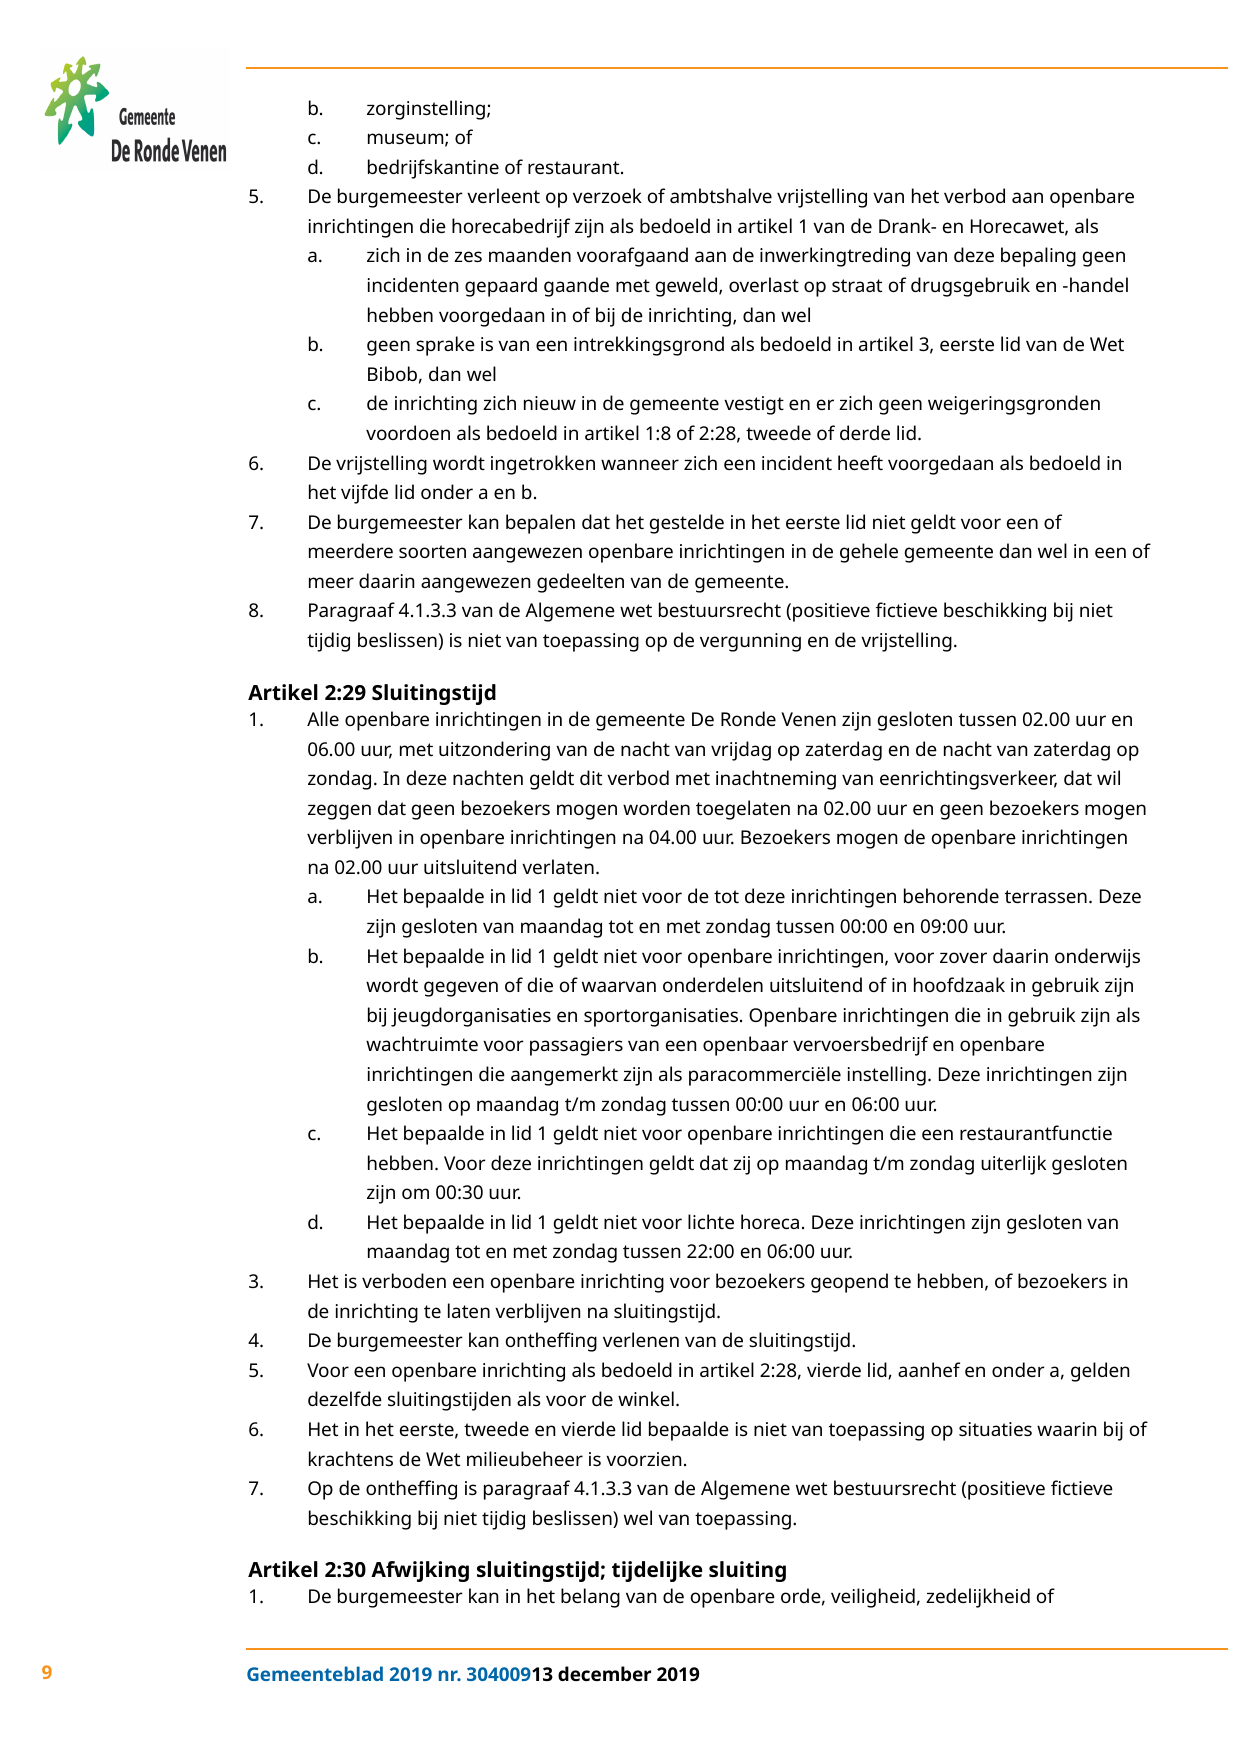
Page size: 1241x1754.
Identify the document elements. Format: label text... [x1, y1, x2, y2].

list De burgemeester verleent op verzoek of ambtshalve vrijstelling van het verbod aan openbare inrichtingen die horecabedrijf zijn als bedoeld in artikel 1 van de Drank- en Horecawet, als [248, 183, 1152, 239]
list De vrijstelling wordt ingetrokken wanneer zich een incident heeft voorgedaan als bedoeld in het vijfde lid onder a en b. [248, 450, 1152, 505]
list Alle openbare inrichtingen in de gemeente De Ronde Venen zijn gesloten tussen 02.00 uur en 06.00 uur, met uitzondering van de nacht van vrijdag op zaterdag en de nacht van zaterdag op zondag. In deze nachten geldt dit verbod met inachtneming van eenrichtingsverkeer, dat wil zeggen dat geen bezoekers mogen worden toegelaten na 02.00 uur en geen bezoekers mogen verblijven in openbare inrichtingen na 04.00 uur. Bezoekers mogen de openbare inrichtingen na 02.00 uur uitsluitend verlaten. [248, 706, 1152, 880]
list Het bepaalde in lid 1 geldt niet voor openbare inrichtingen die een restaurantfunctie hebben. Voor deze inrichtingen geldt dat zij op maandag t/m zondag uiterlijk gesloten zijn om 00:30 uur. [307, 1120, 1152, 1205]
list Paragraaf 4.1.3.3 van de Algemene wet bestuursrecht (positieve fictieve beschikking bij niet tijdig beslissen) is niet van toepassing op de vergunning en de vrijstelling. [248, 598, 1152, 653]
list Het is verboden een openbare inrichting voor bezoekers geopend te hebben, of bezoekers in de inrichting te laten verblijven na sluitingstijd. [248, 1268, 1152, 1323]
list Het bepaalde in lid 1 geldt niet voor lichte horeca. Deze inrichtingen zijn gesloten van maandag tot en met zondag tussen 22:00 en 06:00 uur. [307, 1209, 1152, 1264]
list geen sprake is van een intrekkingsgrond als bedoeld in artikel 3, eerste lid van de Wet Bibob, dan wel [307, 331, 1152, 387]
list Het bepaalde in lid 1 geldt niet voor openbare inrichtingen, voor zover daarin onderwijs wordt gegeven of die of waarvan onderdelen uitsluitend of in hoofdzaak in gebruik zijn bij jeugdorganisaties en sportorganisaties. Openbare inrichtingen die in gebruik zijn als wachtruimte voor passagiers van een openbaar vervoersbedrijf en openbare inrichtingen die aangemerkt zijn als paracommerciële instelling. Deze inrichtingen zijn gesloten op maandag t/m zondag tussen 00:00 uur en 06:00 uur. [307, 943, 1152, 1116]
list De burgemeester kan in het belang van de openbare orde, veiligheid, zedelijkheid of [248, 1584, 1152, 1609]
list Het bepaalde in lid 1 geldt niet voor de tot deze inrichtingen behorende terrassen. Deze zijn gesloten van maandag tot en met zondag tussen 00:00 en 09:00 uur. [307, 884, 1152, 939]
list de inrichting zich nieuw in de gemeente vestigt en er zich geen weigeringsgronden voordoen als bedoeld in artikel 1:8 of 2:28, tweede of derde lid. [307, 391, 1152, 446]
list Het in het eerste, tweede en vierde lid bepaalde is niet van toepassing op situaties waarin bij of krachtens de Wet milieubeheer is voorzien. [248, 1416, 1152, 1471]
list De burgemeester kan ontheffing verlenen van de sluitingstijd. [248, 1327, 1152, 1353]
list zich in de zes maanden voorafgaand aan de inwerkingtreding van deze bepaling geen incidenten gepaard gaande met geweld, overlast op straat of drugsgebruik en -handel hebben voorgedaan in of bij de inrichting, dan wel [307, 243, 1152, 328]
list Voor een openbare inrichting als bedoeld in artikel 2:28, vierde lid, aanhef en onder a, gelden dezelfde sluitingstijden als voor de winkel. [248, 1357, 1152, 1412]
text Artikel 2:30 Afwijking sluitingstijd; tijdelijke sluiting [248, 1555, 1152, 1584]
text Artikel 2:29 Sluitingstijd [248, 678, 1152, 706]
list zorginstelling; [307, 95, 1152, 121]
list museum; of [307, 124, 1152, 150]
list Op de ontheffing is paragraaf 4.1.3.3 van de Algemene wet bestuursrecht (positieve fictieve beschikking bij niet tijdig beslissen) wel van toepassing. [248, 1475, 1152, 1531]
list De burgemeester kan bepalen dat het gestelde in het eerste lid niet geldt voor een of meerdere soorten aangewezen openbare inrichtingen in de gehele gemeente dan wel in een of meer daarin aangewezen gedeelten van de gemeente. [248, 509, 1152, 594]
picture [41, 47, 231, 172]
list bedrijfskantine of restaurant. [307, 154, 1152, 180]
